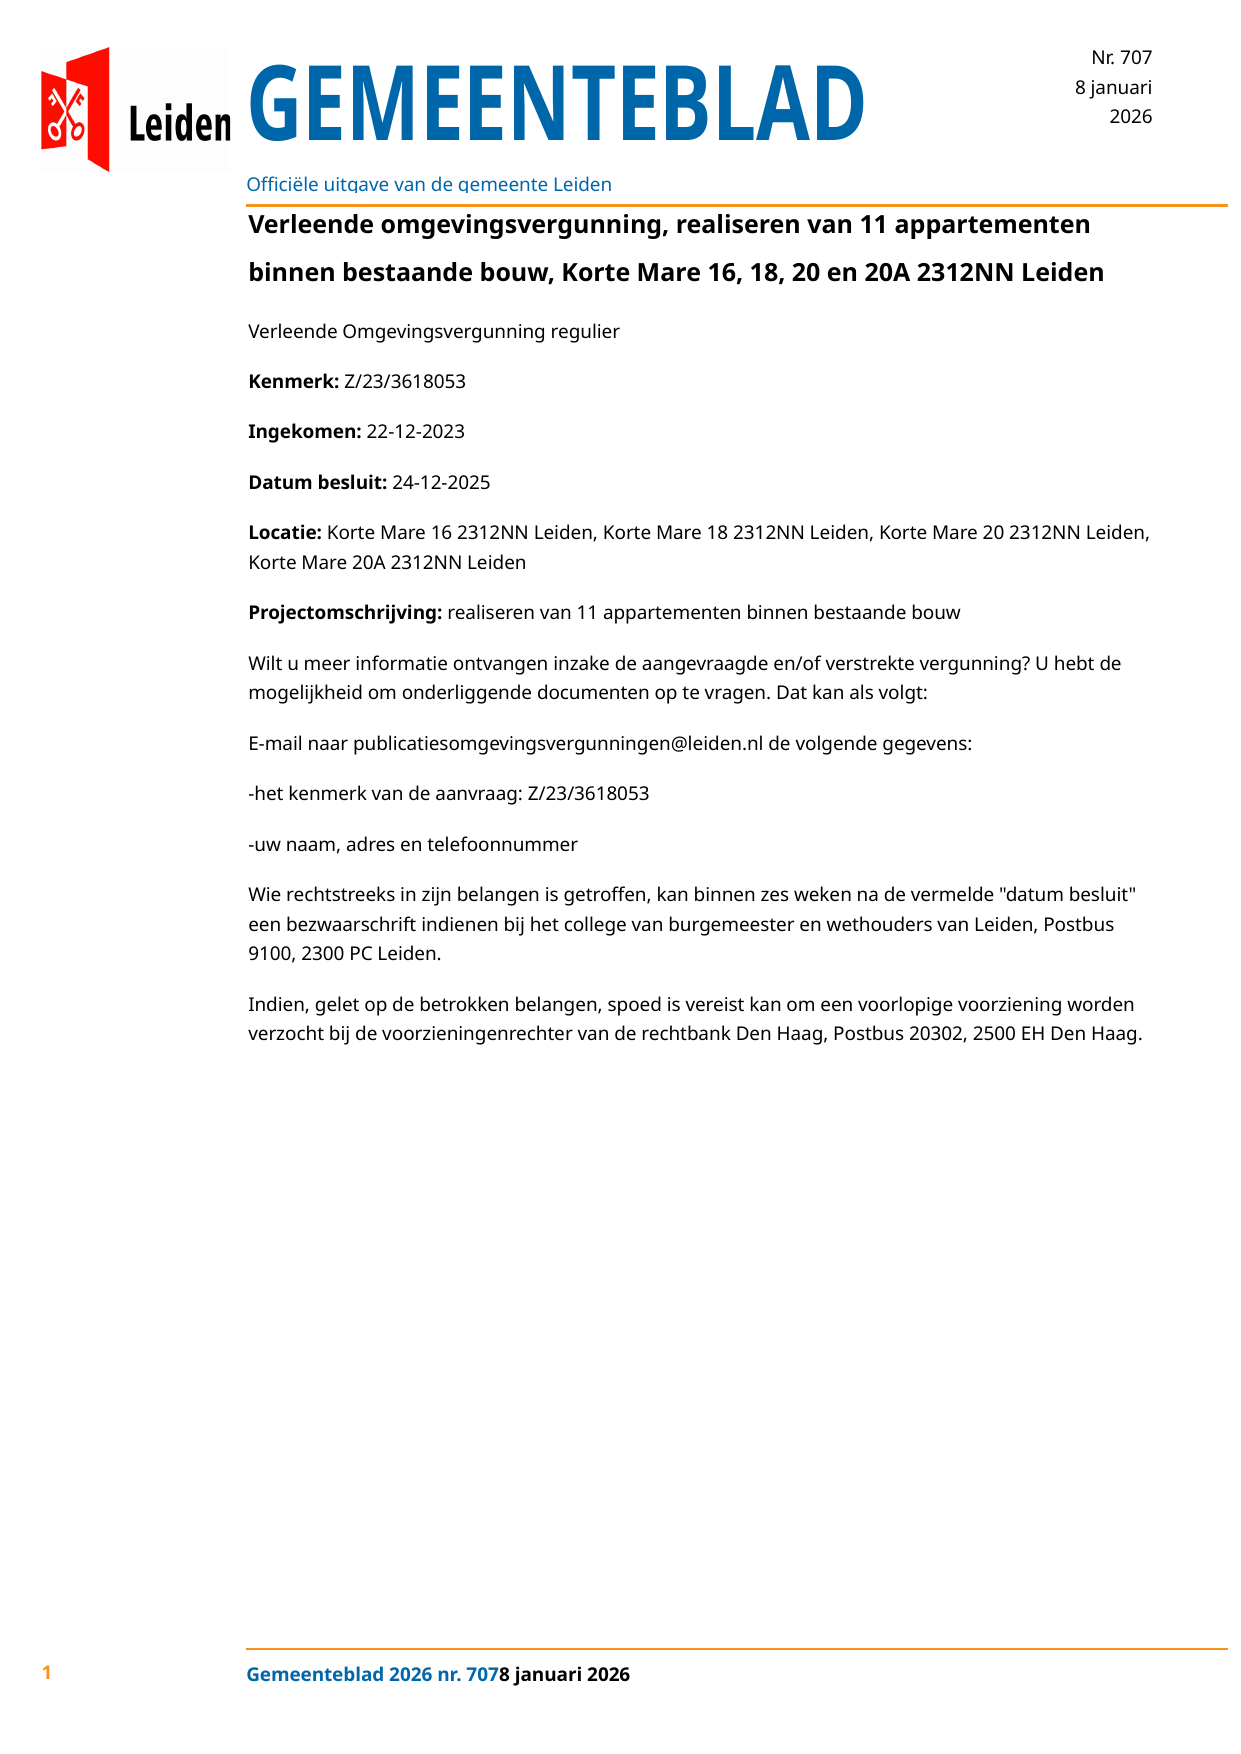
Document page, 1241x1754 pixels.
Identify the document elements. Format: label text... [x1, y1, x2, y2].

text Verleende Omgevingsvergunning regulier [248, 318, 1152, 344]
text Verleende omgevingsvergunning, realiseren van 11 appartementen binnen bestaande bouw, Korte Mare 16, 18, 20 en 20A 2312NN Leiden [248, 207, 1152, 288]
text -uw naam, adres en telefoonnummer [248, 831, 1152, 857]
text Indien, gelet op de betrokken belangen, spoed is vereist kan om een voorlopige voorziening worden verzocht bij de voorzieningenrechter van de rechtbank Den Haag, Postbus 20302, 2500 EH Den Haag. [248, 991, 1152, 1046]
text Kenmerk: Z/23/3618053 [248, 368, 1152, 394]
text Projectomschrijving: realiseren van 11 appartementen binnen bestaande bouw [248, 599, 1152, 625]
picture [41, 47, 231, 172]
text Ingekomen: 22-12-2023 [248, 419, 1152, 444]
text E-mail naar publicatiesomgevingsvergunningen@leiden.nl de volgende gegevens: [248, 730, 1152, 756]
text Wie rechtstreeks in zijn belangen is getroffen, kan binnen zes weken na de vermelde "datum besluit" een bezwaarschrift indienen bij het college van burgemeester en wethouders van Leiden, Postbus 9100, 2300 PC Leiden. [248, 881, 1152, 966]
text -het kenmerk van de aanvraag: Z/23/3618053 [248, 780, 1152, 806]
text Locatie: Korte Mare 16 2312NN Leiden, Korte Mare 18 2312NN Leiden, Korte Mare 20 2312NN Leiden, Korte Mare 20A 2312NN Leiden [248, 519, 1152, 575]
text Wilt u meer informatie ontvangen inzake de aangevraagde en/of verstrekte vergunning? U hebt de mogelijkheid om onderliggende documenten op te vragen. Dat kan als volgt: [248, 650, 1152, 705]
text Datum besluit: 24-12-2025 [248, 469, 1152, 495]
